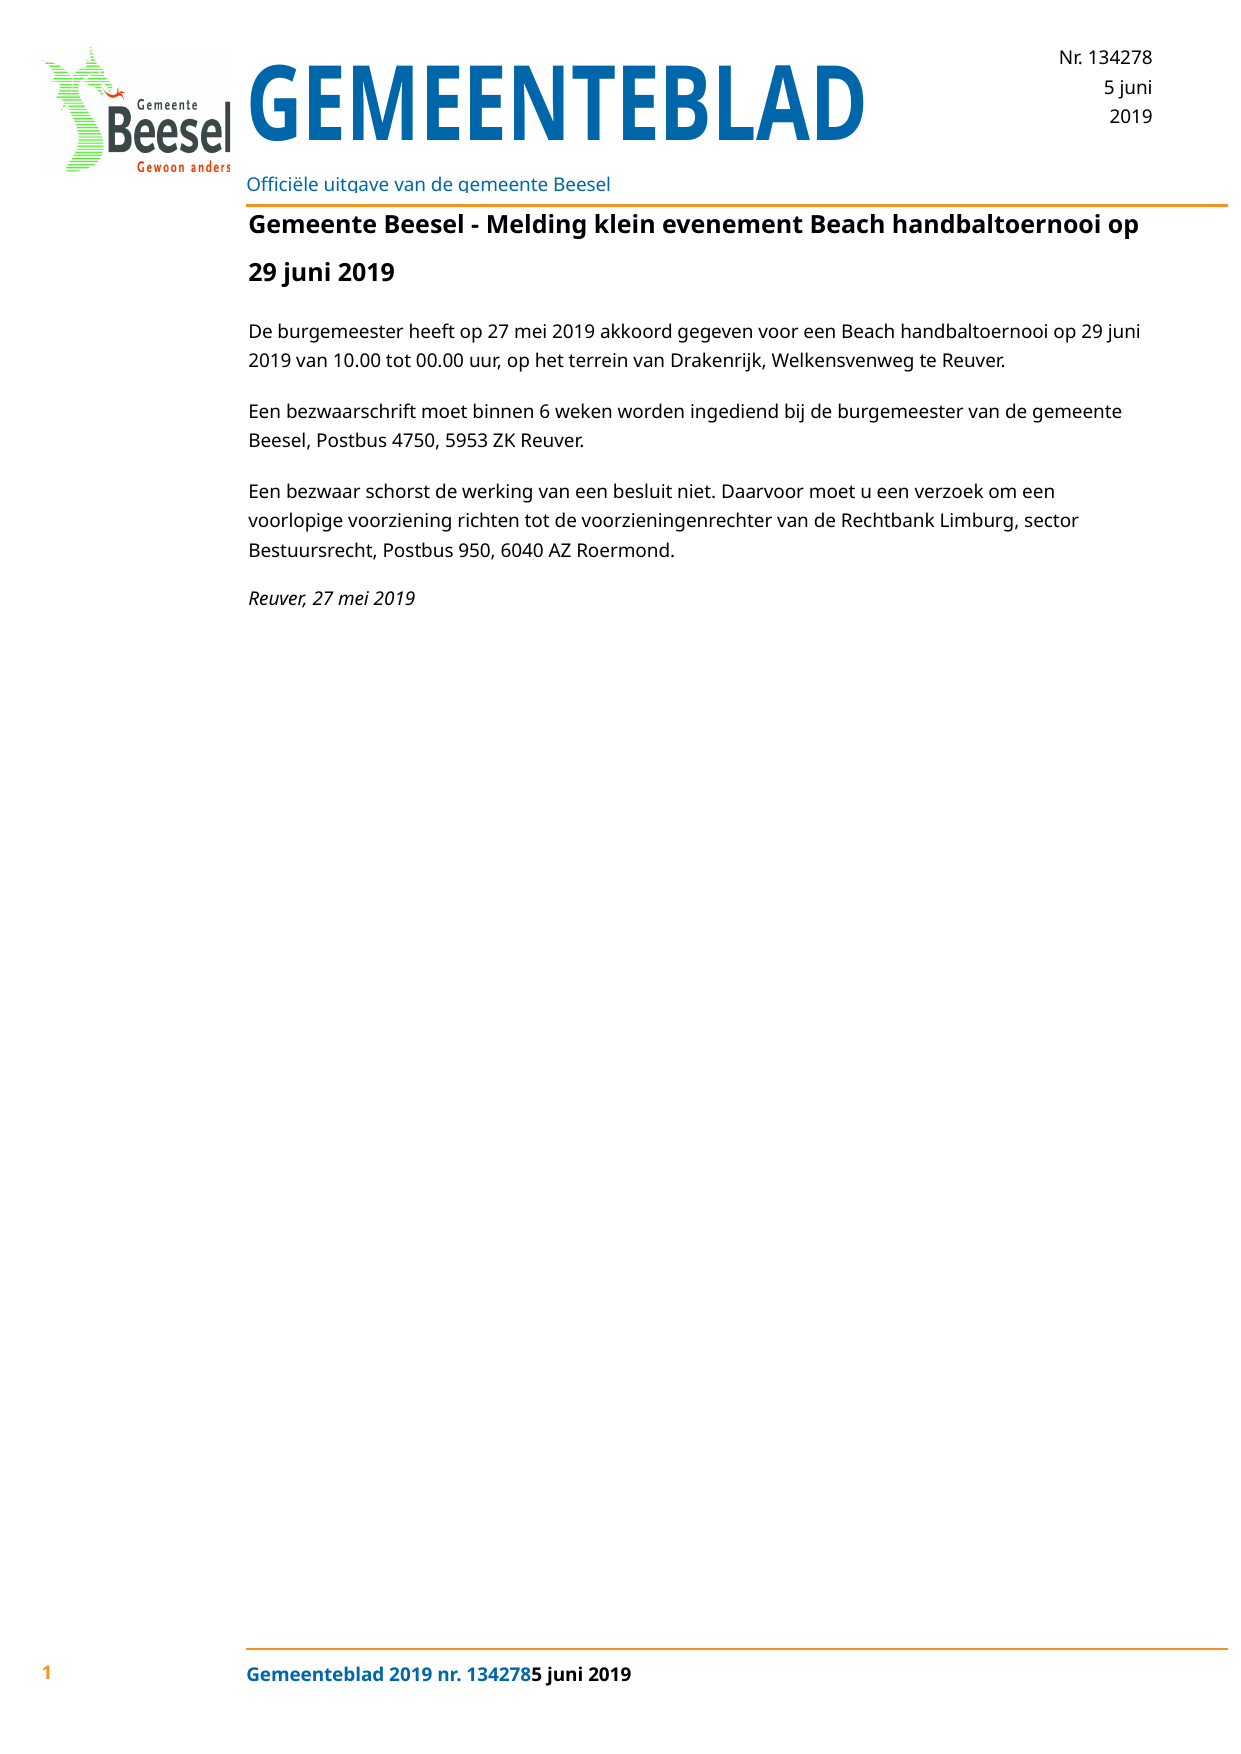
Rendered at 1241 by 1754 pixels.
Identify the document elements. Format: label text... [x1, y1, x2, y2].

picture [41, 47, 231, 172]
text Een bezwaarschrift moet binnen 6 weken worden ingediend bij de burgemeester van de gemeente Beesel, Postbus 4750, 5953 ZK Reuver. [248, 398, 1152, 453]
text Reuver, 27 mei 2019 [248, 585, 1152, 611]
text Een bezwaar schorst de werking van een besluit niet. Daarvoor moet u een verzoek om een voorlopige voorziening richten tot de voorzieningenrechter van de Rechtbank Limburg, sector Bestuursrecht, Postbus 950, 6040 AZ Roermond. [248, 478, 1152, 563]
text Gemeente Beesel - Melding klein evenement Beach handbaltoernooi op 29 juni 2019 [248, 207, 1152, 288]
text De burgemeester heeft op 27 mei 2019 akkoord gegeven voor een Beach handbaltoernooi op 29 juni 2019 van 10.00 tot 00.00 uur, op het terrein van Drakenrijk, Welkensvenweg te Reuver. [248, 318, 1152, 373]
